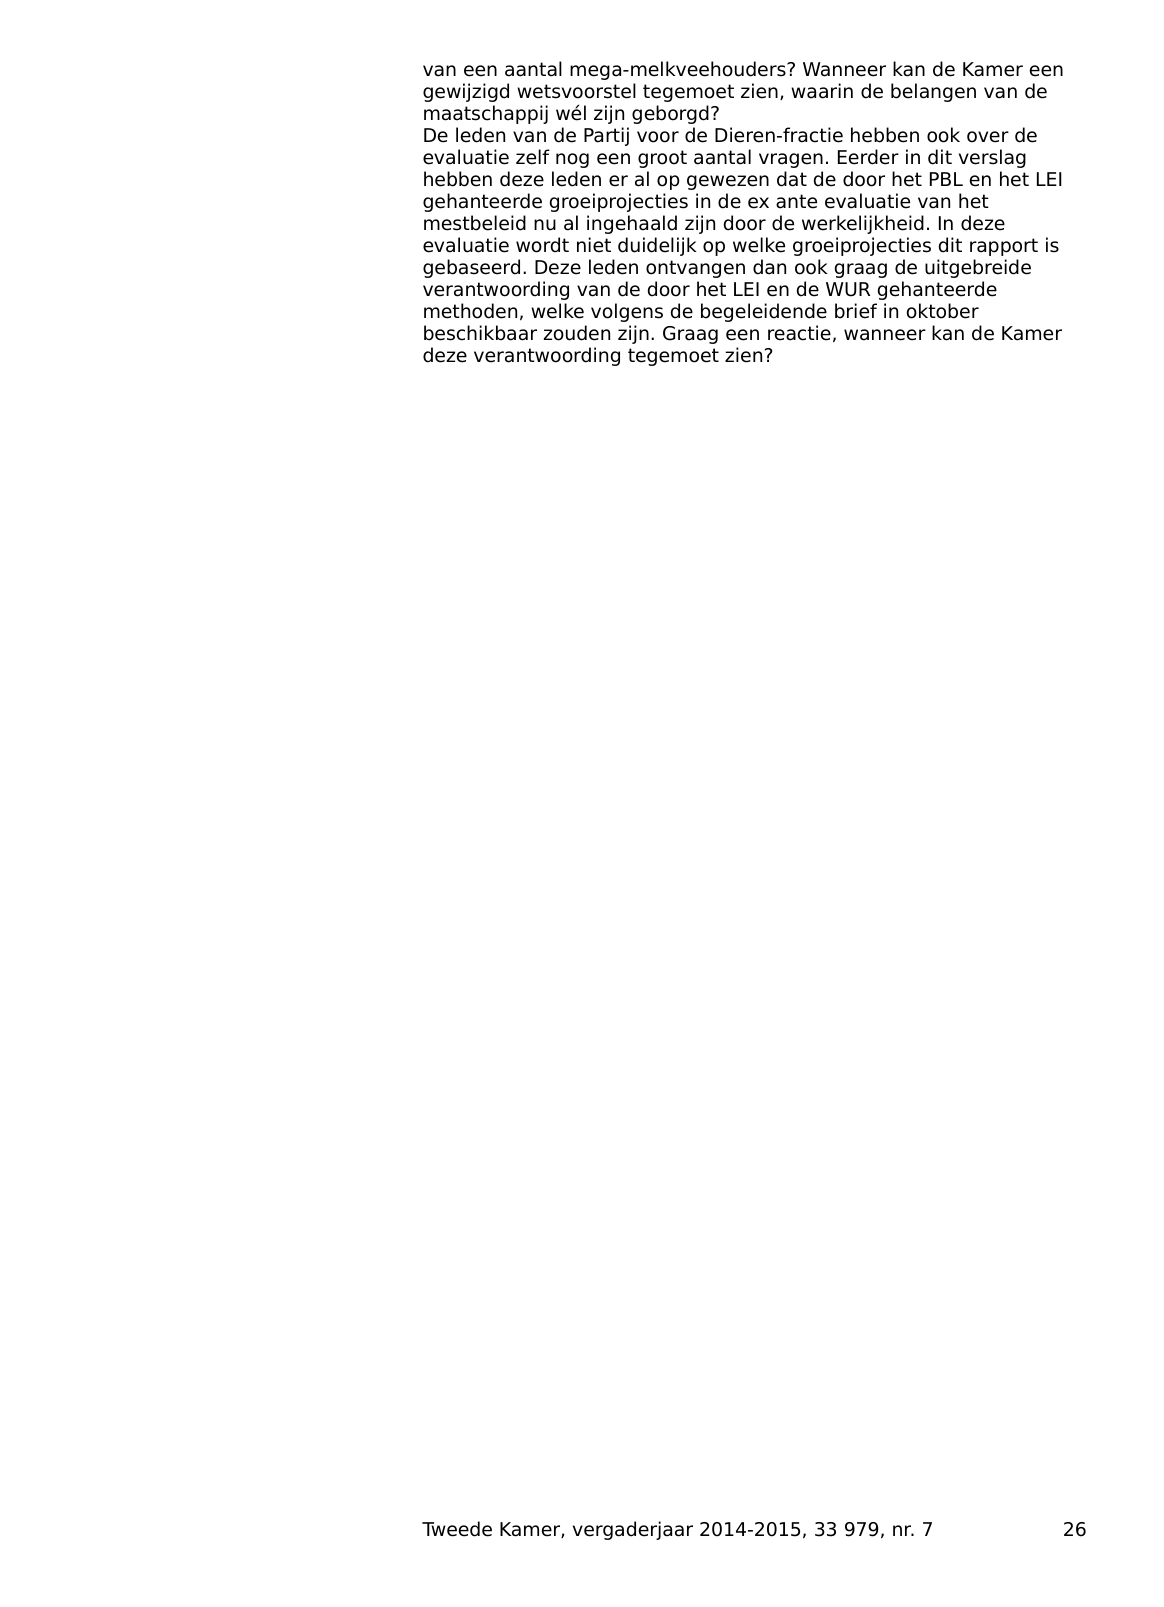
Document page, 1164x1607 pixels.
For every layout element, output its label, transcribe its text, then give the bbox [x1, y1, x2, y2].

text van een aantal mega-melkveehouders? Wanneer kan de Kamer een gewijzigd wetsvoorstel tegemoet zien, waarin de belangen van de maatschappij wél zijn geborgd? [422, 59, 1087, 125]
text De leden van de Partij voor de Dieren-fractie hebben ook over de evaluatie zelf nog een groot aantal vragen. Eerder in dit verslag hebben deze leden er al op gewezen dat de door het PBL en het LEI gehanteerde groeiprojecties in de ex ante evaluatie van het mestbeleid nu al ingehaald zijn door de werkelijkheid. In deze evaluatie wordt niet duidelijk op welke groeiprojecties dit rapport is gebaseerd. Deze leden ontvangen dan ook graag de uitgebreide verantwoording van de door het LEI en de WUR gehanteerde methoden, welke volgens de begeleidende brief in oktober beschikbaar zouden zijn. Graag een reactie, wanneer kan de Kamer deze verantwoording tegemoet zien? [422, 125, 1087, 367]
